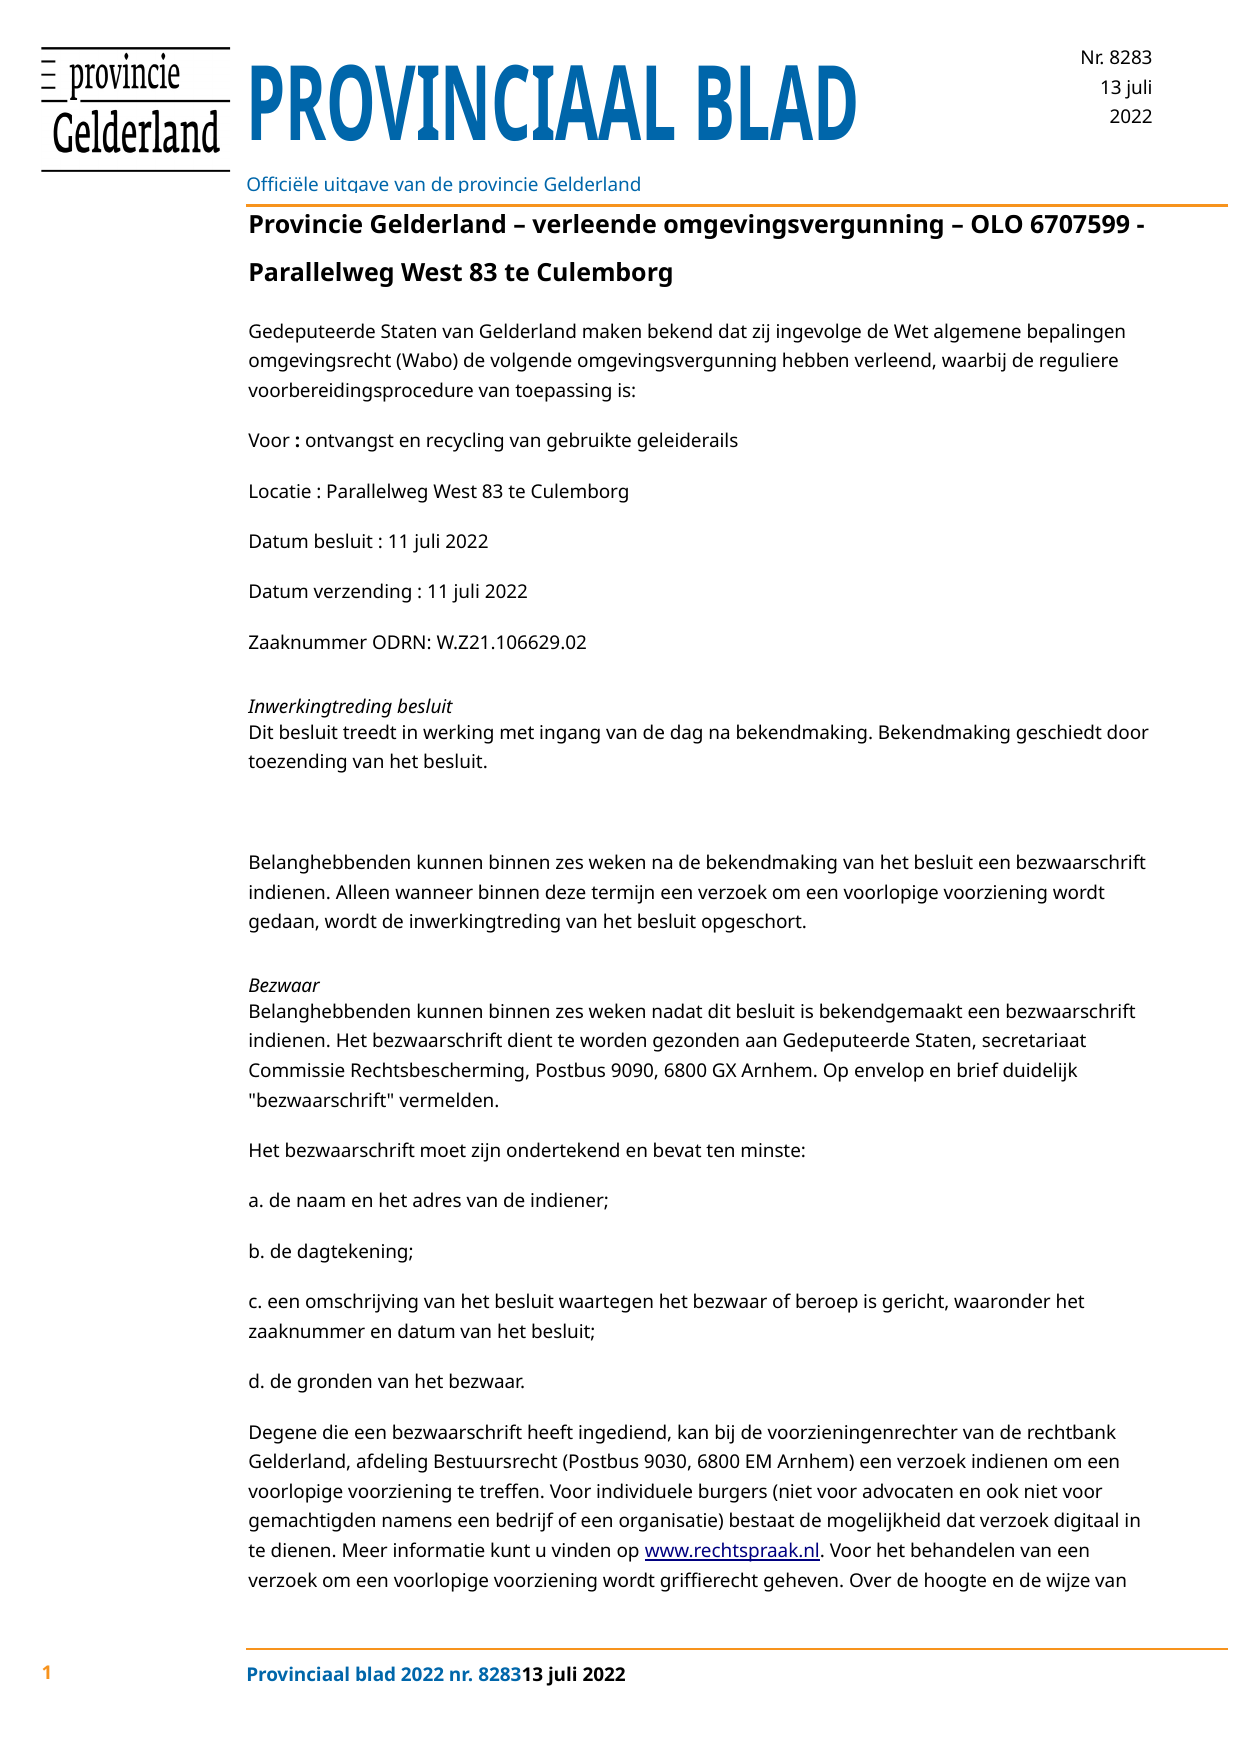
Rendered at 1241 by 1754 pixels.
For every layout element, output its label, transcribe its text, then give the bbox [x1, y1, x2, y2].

text Locatie : Parallelweg West 83 te Culemborg [248, 478, 1152, 504]
text Voor : ontvangst en recycling van gebruikte geleiderails [248, 427, 1152, 453]
text Datum verzending : 11 juli 2022 [248, 579, 1152, 604]
text Provincie Gelderland – verleende omgevingsvergunning – OLO 6707599 - Parallelweg West 83 te Culemborg [248, 207, 1152, 288]
text Belanghebbenden kunnen binnen zes weken nadat dit besluit is bekendgemaakt een bezwaarschrift indienen. Het bezwaarschrift dient te worden gezonden aan Gedeputeerde Staten, secretariaat Commissie Rechtsbescherming, Postbus 9090, 6800 GX Arnhem. Op envelop en brief duidelijk "bezwaarschrift" vermelden. [248, 998, 1152, 1113]
text Het bezwaarschrift moet zijn ondertekend en bevat ten minste: [248, 1137, 1152, 1163]
text Bezwaar [248, 972, 1152, 998]
text Degene die een bezwaarschrift heeft ingediend, kan bij de voorzieningenrechter van de rechtbank Gelderland, afdeling Bestuursrecht (Postbus 9030, 6800 EM Arnhem) een verzoek indienen om een voorlopige voorziening te treffen. Voor individuele burgers (niet voor advocaten en ook niet voor gemachtigden namens een bedrijf of een organisatie) bestaat de mogelijkheid dat verzoek digitaal in te dienen. Meer informatie kunt u vinden op www.rechtspraak.nl. Voor het behandelen van een verzoek om een voorlopige voorziening wordt griffierecht geheven. Over de hoogte en de wijze van [248, 1419, 1152, 1593]
text Zaaknummer ODRN: W.Z21.106629.02 [248, 629, 1152, 655]
text Datum besluit : 11 juli 2022 [248, 528, 1152, 554]
text Belanghebbenden kunnen binnen zes weken na de bekendmaking van het besluit een bezwaarschrift indienen. Alleen wanneer binnen deze termijn een verzoek om een voorlopige voorziening wordt gedaan, wordt de inwerkingtreding van het besluit opgeschort. [248, 849, 1152, 934]
text b. de dagtekening; [248, 1238, 1152, 1264]
text a. de naam en het adres van de indiener; [248, 1188, 1152, 1213]
text Dit besluit treedt in werking met ingang van de dag na bekendmaking. Bekendmaking geschiedt door toezending van het besluit. [248, 719, 1152, 774]
text Inwerkingtreding besluit [248, 693, 1152, 719]
picture [41, 47, 231, 172]
text d. de gronden van het bezwaar. [248, 1368, 1152, 1394]
text Gedeputeerde Staten van Gelderland maken bekend dat zij ingevolge de Wet algemene bepalingen omgevingsrecht (Wabo) de volgende omgevingsvergunning hebben verleend, waarbij de reguliere voorbereidingsprocedure van toepassing is: [248, 318, 1152, 403]
text c. een omschrijving van het besluit waartegen het bezwaar of beroep is gericht, waaronder het zaaknummer en datum van het besluit; [248, 1288, 1152, 1344]
